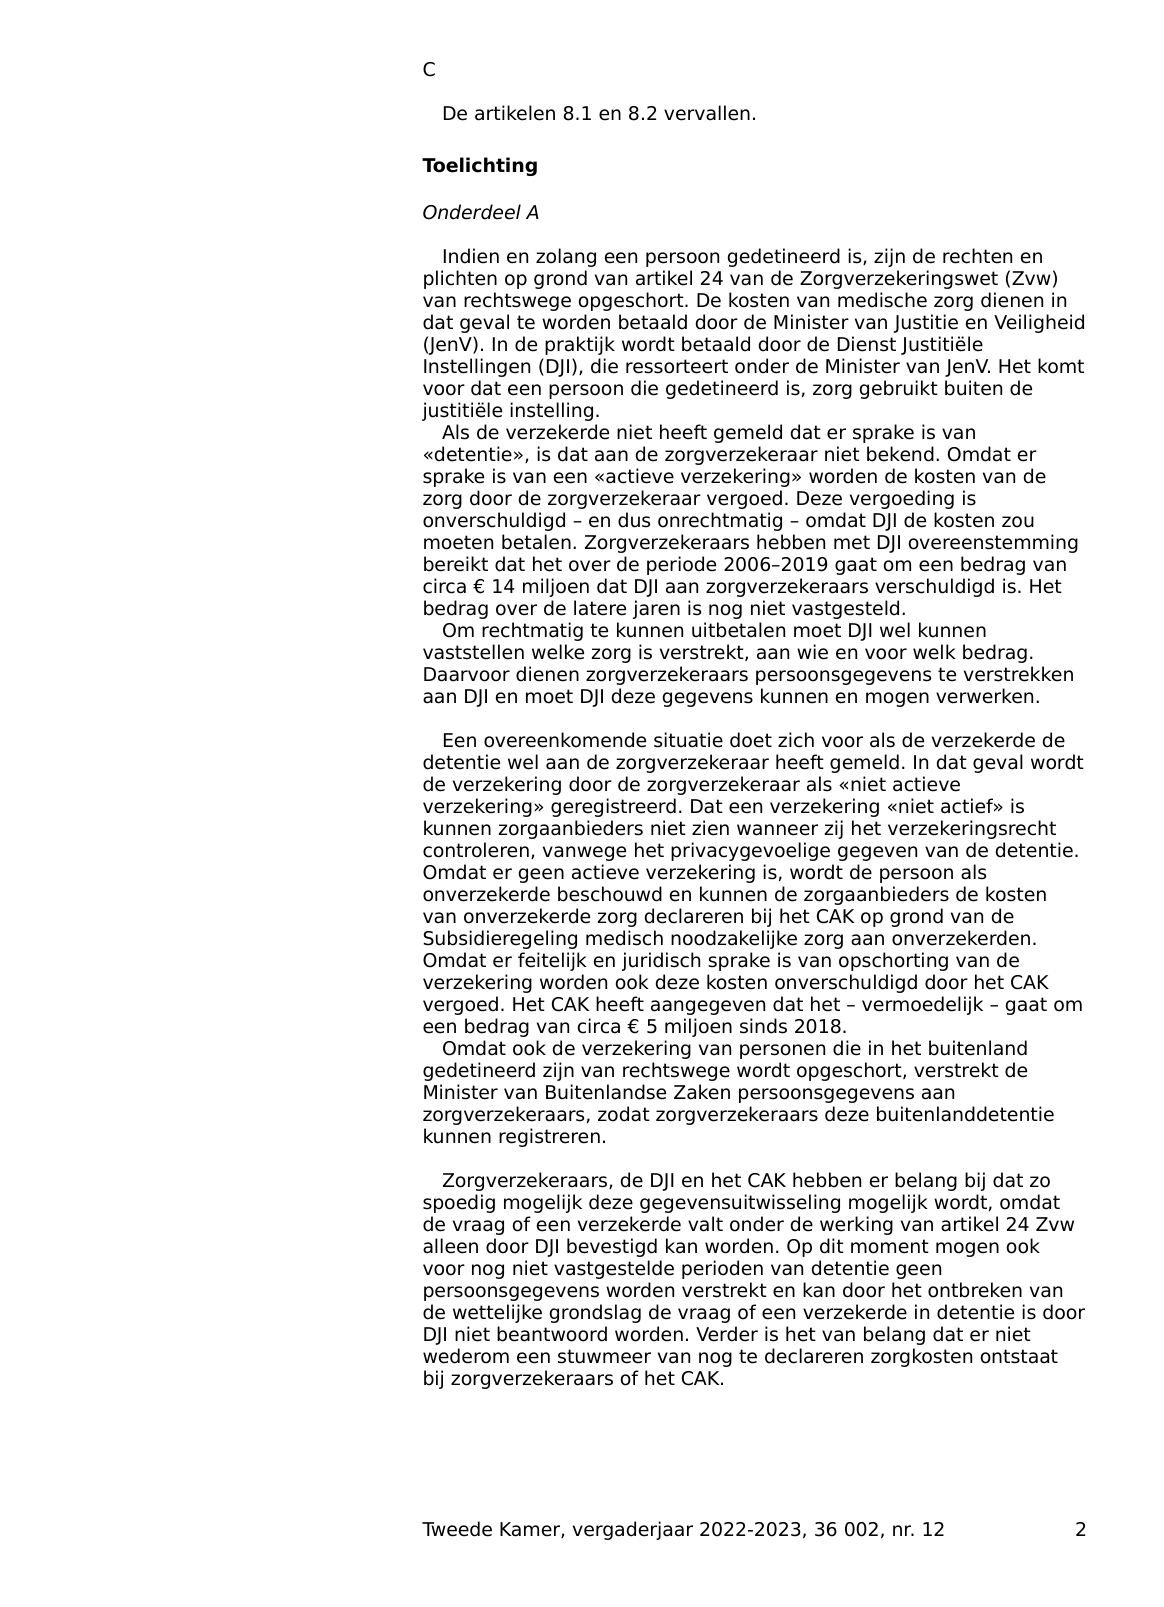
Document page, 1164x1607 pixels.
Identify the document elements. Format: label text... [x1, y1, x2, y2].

subtitle Onderdeel A [422, 202, 1087, 224]
subtitle Toelichting [422, 155, 1087, 177]
text Als de verzekerde niet heeft gemeld dat er sprake is van «detentie», is dat aan de zorgverzekeraar niet bekend. Omdat er sprake is van een «actieve verzekering» worden de kosten van de zorg door de zorgverzekeraar vergoed. Deze vergoeding is onverschuldigd – en dus onrechtmatig – omdat DJI de kosten zou moeten betalen. Zorgverzekeraars hebben met DJI overeenstemming bereikt dat het over de periode 2006–2019 gaat om een bedrag van circa € 14 miljoen dat DJI aan zorgverzekeraars verschuldigd is. Het bedrag over de latere jaren is nog niet vastgesteld. [422, 422, 1087, 620]
text Omdat ook de verzekering van personen die in het buitenland gedetineerd zijn van rechtswege wordt opgeschort, verstrekt de Minister van Buitenlandse Zaken persoonsgegevens aan zorgverzekeraars, zodat zorgverzekeraars deze buitenlanddetentie kunnen registreren. [422, 1038, 1087, 1148]
text De artikelen 8.1 en 8.2 vervallen. [422, 103, 1087, 125]
text Een overeenkomende situatie doet zich voor als de verzekerde de detentie wel aan de zorgverzekeraar heeft gemeld. In dat geval wordt de verzekering door de zorgverzekeraar als «niet actieve verzekering» geregistreerd. Dat een verzekering «niet actief» is kunnen zorgaanbieders niet zien wanneer zij het verzekeringsrecht controleren, vanwege het privacygevoelige gegeven van de detentie. Omdat er geen actieve verzekering is, wordt de persoon als onverzekerde beschouwd en kunnen de zorgaanbieders de kosten van onverzekerde zorg declareren bij het CAK op grond van de Subsidieregeling medisch noodzakelijke zorg aan onverzekerden. Omdat er feitelijk en juridisch sprake is van opschorting van de verzekering worden ook deze kosten onverschuldigd door het CAK vergoed. Het CAK heeft aangegeven dat het – vermoedelijk – gaat om een bedrag van circa € 5 miljoen sinds 2018. [422, 730, 1087, 1038]
text Zorgverzekeraars, de DJI en het CAK hebben er belang bij dat zo spoedig mogelijk deze gegevensuitwisseling mogelijk wordt, omdat de vraag of een verzekerde valt onder de werking van artikel 24 Zvw alleen door DJI bevestigd kan worden. Op dit moment mogen ook voor nog niet vastgestelde perioden van detentie geen persoonsgegevens worden verstrekt en kan door het ontbreken van de wettelijke grondslag de vraag of een verzekerde in detentie is door DJI niet beantwoord worden. Verder is het van belang dat er niet wederom een stuwmeer van nog te declareren zorgkosten ontstaat bij zorgverzekeraars of het CAK. [422, 1170, 1087, 1390]
text Om rechtmatig te kunnen uitbetalen moet DJI wel kunnen vaststellen welke zorg is verstrekt, aan wie en voor welk bedrag. Daarvoor dienen zorgverzekeraars persoonsgegevens te verstrekken aan DJI en moet DJI deze gegevens kunnen en mogen verwerken. [422, 620, 1087, 708]
text Indien en zolang een persoon gedetineerd is, zijn de rechten en plichten op grond van artikel 24 van de Zorgverzekeringswet (Zvw) van rechtswege opgeschort. De kosten van medische zorg dienen in dat geval te worden betaald door de Minister van Justitie en Veiligheid (JenV). In de praktijk wordt betaald door de Dienst Justitiële Instellingen (DJI), die ressorteert onder de Minister van JenV. Het komt voor dat een persoon die gedetineerd is, zorg gebruikt buiten de justitiële instelling. [422, 246, 1087, 422]
subtitle C [422, 59, 1087, 81]
